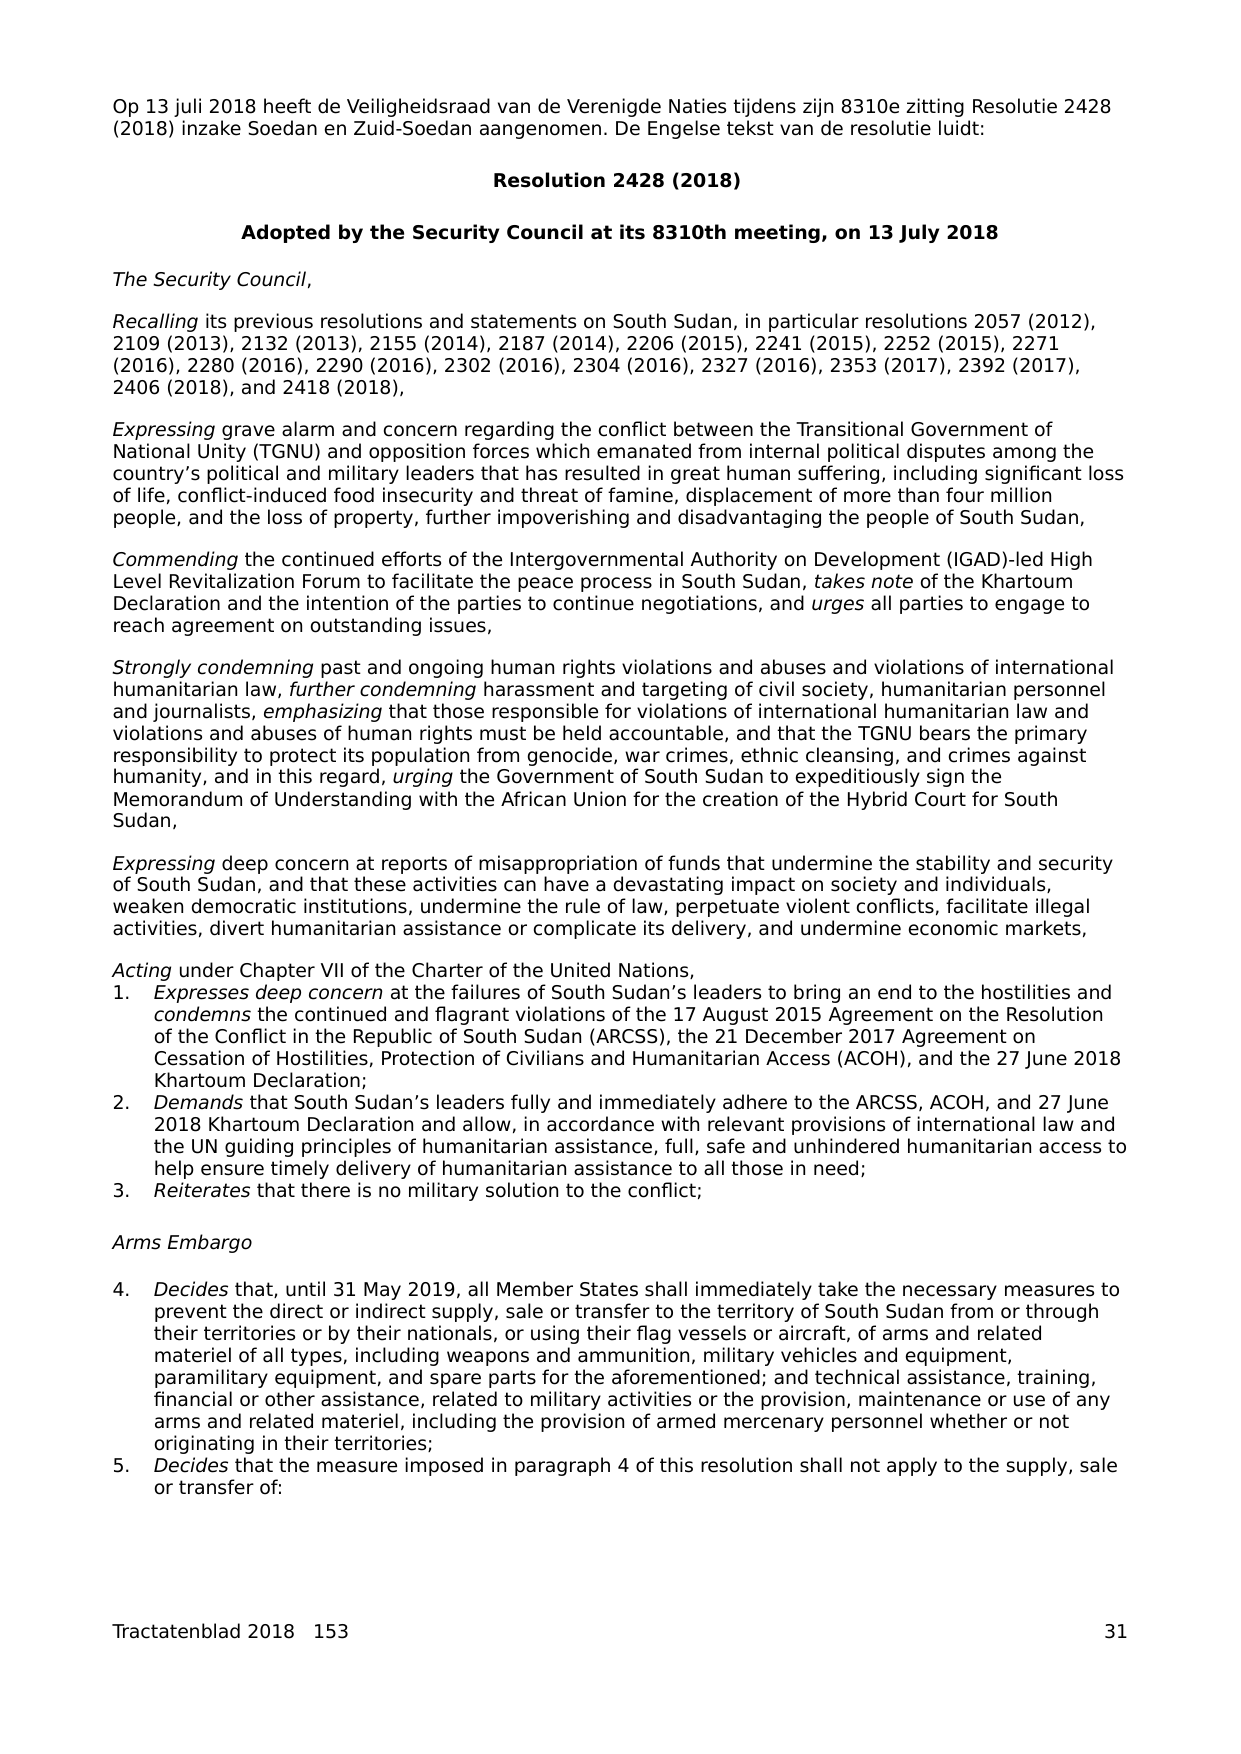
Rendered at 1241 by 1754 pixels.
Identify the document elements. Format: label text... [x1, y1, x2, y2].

text Expressing deep concern at reports of misappropriation of funds that undermine the stability and security of South Sudan, and that these activities can have a devastating impact on society and individuals, weaken democratic institutions, undermine the rule of law, perpetuate violent conflicts, facilitate illegal activities, divert humanitarian assistance or complicate its delivery, and undermine economic markets, [112, 852, 1128, 940]
text Expressing grave alarm and concern regarding the conflict between the Transitional Government of National Unity (TGNU) and opposition forces which emanated from internal political disputes among the country’s political and military leaders that has resulted in great human suffering, including significant loss of life, conflict-induced food insecurity and threat of famine, displacement of more than four million people, and the loss of property, further impoverishing and disadvantaging the people of South Sudan, [112, 419, 1128, 529]
text Recalling its previous resolutions and statements on South Sudan, in particular resolutions 2057 (2012), 2109 (2013), 2132 (2013), 2155 (2014), 2187 (2014), 2206 (2015), 2241 (2015), 2252 (2015), 2271 (2016), 2280 (2016), 2290 (2016), 2302 (2016), 2304 (2016), 2327 (2016), 2353 (2017), 2392 (2017), 2406 (2018), and 2418 (2018), [112, 311, 1128, 399]
text The Security Council, [112, 269, 1128, 291]
text 1. Expresses deep concern at the failures of South Sudan’s leaders to bring an end to the hostilities and condemns the continued and flagrant violations of the 17 August 2015 Agreement on the Resolution of the Conflict in the Republic of South Sudan (ARCSS), the 21 December 2017 Agreement on Cessation of Hostilities, Protection of Civilians and Humanitarian Access (ACOH), and the 27 June 2018 Khartoum Declaration; [112, 982, 1128, 1092]
subtitle Arms Embargo [112, 1232, 1128, 1254]
subtitle Adopted by the Security Council at its 8310th meeting, on 13 July 2018 [112, 222, 1128, 244]
text Strongly condemning past and ongoing human rights violations and abuses and violations of international humanitarian law, further condemning harassment and targeting of civil society, humanitarian personnel and journalists, emphasizing that those responsible for violations of international humanitarian law and violations and abuses of human rights must be held accountable, and that the TGNU bears the primary responsibility to protect its population from genocide, war crimes, ethnic cleansing, and crimes against humanity, and in this regard, urging the Government of South Sudan to expeditiously sign the Memorandum of Understanding with the African Union for the creation of the Hybrid Court for South Sudan, [112, 657, 1128, 832]
text Op 13 juli 2018 heeft de Veiligheidsraad van de Verenigde Naties tijdens zijn 8310e zitting Resolutie 2428 (2018) inzake Soedan en Zuid-Soedan aangenomen. De Engelse tekst van de resolutie luidt: [112, 96, 1128, 140]
text Commending the continued efforts of the Intergovernmental Authority on Development (IGAD)-led High Level Revitalization Forum to facilitate the peace process in South Sudan, takes note of the Khartoum Declaration and the intention of the parties to continue negotiations, and urges all parties to engage to reach agreement on outstanding issues, [112, 549, 1128, 637]
text Acting under Chapter VII of the Charter of the United Nations, [112, 960, 1128, 982]
text 2. Demands that South Sudan’s leaders fully and immediately adhere to the ARCSS, ACOH, and 27 June 2018 Khartoum Declaration and allow, in accordance with relevant provisions of international law and the UN guiding principles of humanitarian assistance, full, safe and unhindered humanitarian access to help ensure timely delivery of humanitarian assistance to all those in need; [112, 1092, 1128, 1180]
text 5. Decides that the measure imposed in paragraph 4 of this resolution shall not apply to the supply, sale or transfer of: [112, 1455, 1128, 1499]
text 4. Decides that, until 31 May 2019, all Member States shall immediately take the necessary measures to prevent the direct or indirect supply, sale or transfer to the territory of South Sudan from or through their territories or by their nationals, or using their flag vessels or aircraft, of arms and related materiel of all types, including weapons and ammunition, military vehicles and equipment, paramilitary equipment, and spare parts for the aforementioned; and technical assistance, training, financial or other assistance, related to military activities or the provision, maintenance or use of any arms and related materiel, including the provision of armed mercenary personnel whether or not originating in their territories; [112, 1279, 1128, 1455]
subtitle Resolution 2428 (2018) [112, 170, 1128, 192]
text 3. Reiterates that there is no military solution to the conflict; [112, 1180, 1128, 1202]
